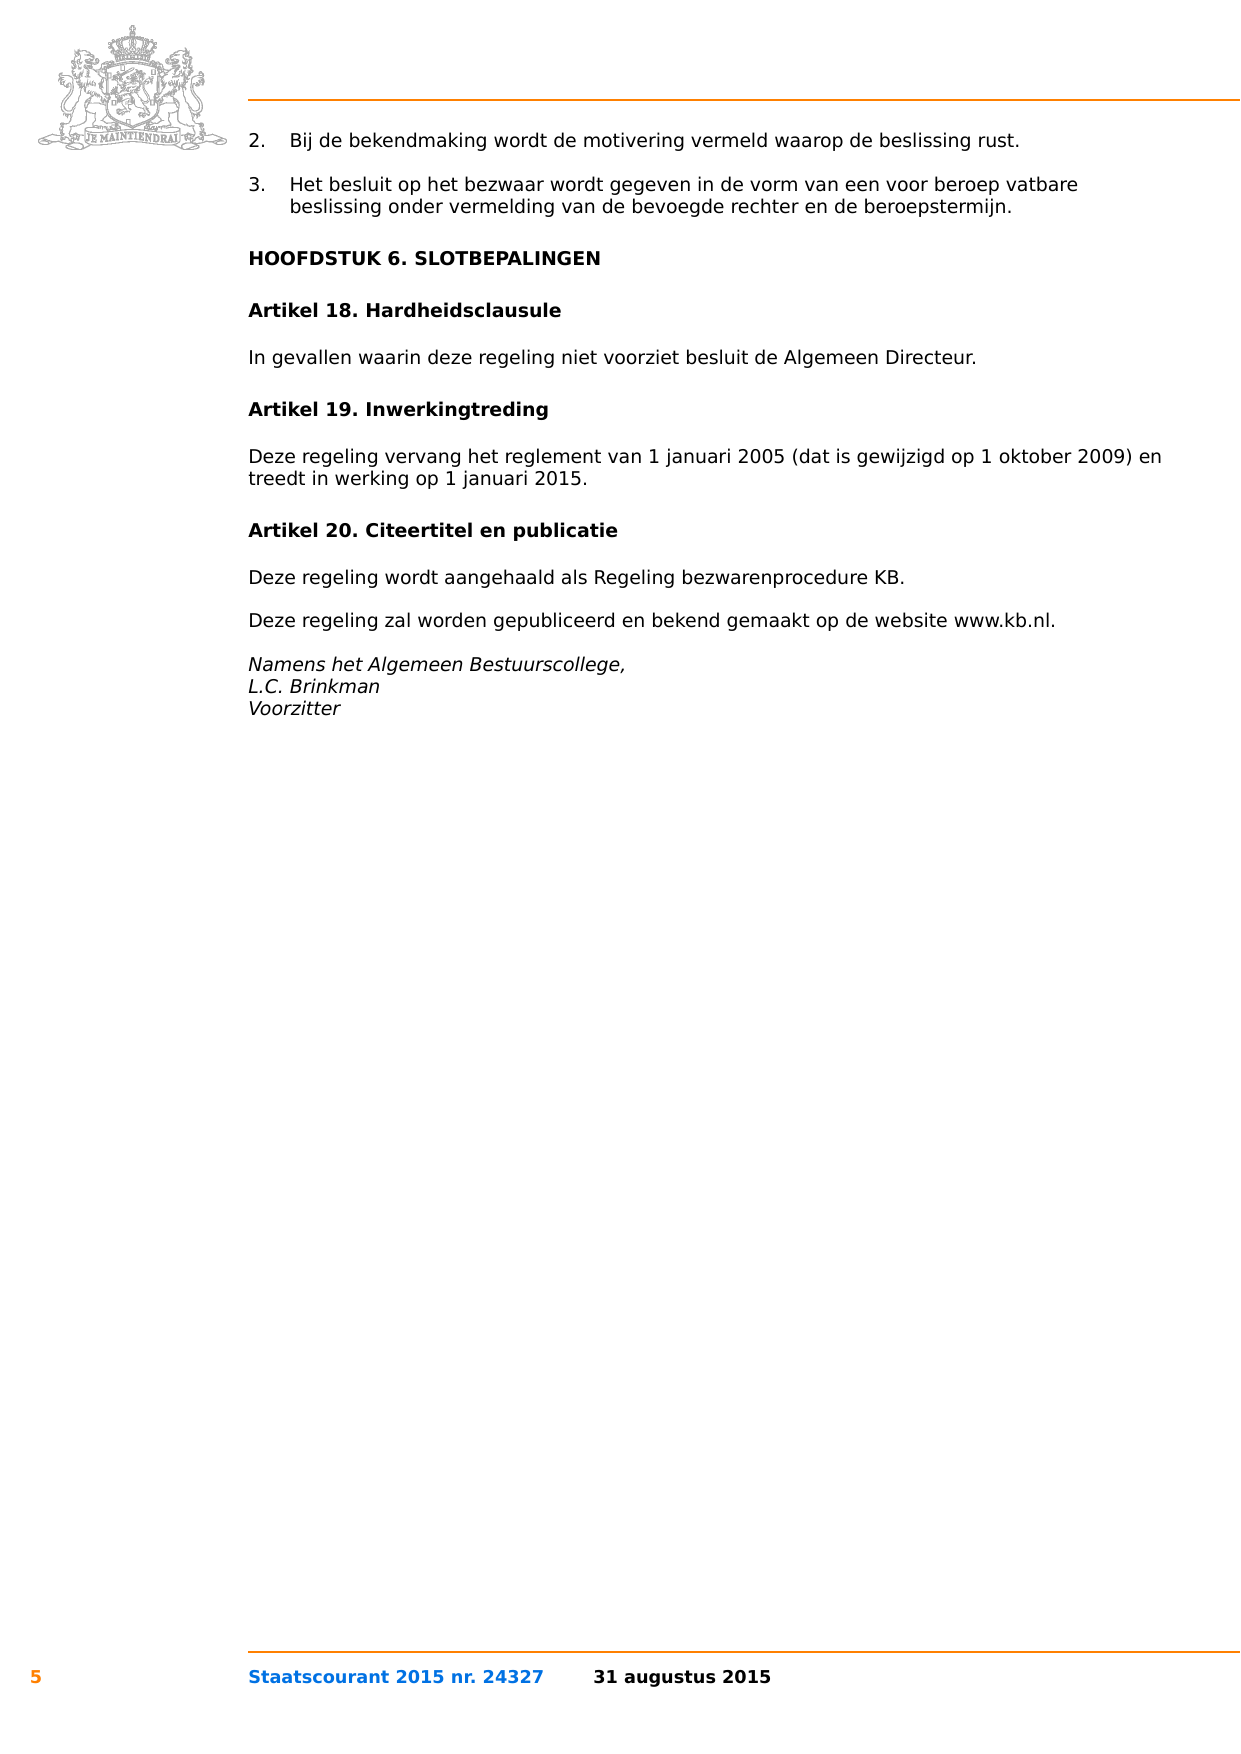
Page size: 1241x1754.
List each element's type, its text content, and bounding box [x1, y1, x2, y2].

text Deze regeling vervang het reglement van 1 januari 2005 (dat is gewijzigd op 1 oktober 2009) en treedt in werking op 1 januari 2015. [248, 446, 1163, 489]
text Deze regeling wordt aangehaald als Regeling bezwarenprocedure KB. [248, 567, 1163, 588]
subtitle Artikel 19. Inwerkingtreding [248, 399, 1163, 421]
text 2. Bij de bekendmaking wordt de motivering vermeld waarop de beslissing rust. [248, 130, 1163, 152]
text In gevallen waarin deze regeling niet voorziet besluit de Algemeen Directeur. [248, 347, 1163, 369]
picture [38, 25, 227, 150]
subtitle Artikel 18. Hardheidsclausule [248, 300, 1163, 322]
subtitle HOOFDSTUK 6. SLOTBEPALINGEN [248, 248, 1163, 270]
text Deze regeling zal worden gepubliceerd en bekend gemaakt op de website www.kb.nl. [248, 610, 1163, 632]
subtitle Artikel 20. Citeertitel en publicatie [248, 519, 1163, 542]
text 3. Het besluit op het bezwaar wordt gegeven in de vorm van een voor beroep vatbare beslissing onder vermelding van de bevoegde rechter en de beroepstermijn. [248, 174, 1163, 218]
text Namens het Algemeen Bestuurscollege, L.C. Brinkman Voorzitter [248, 654, 1163, 720]
